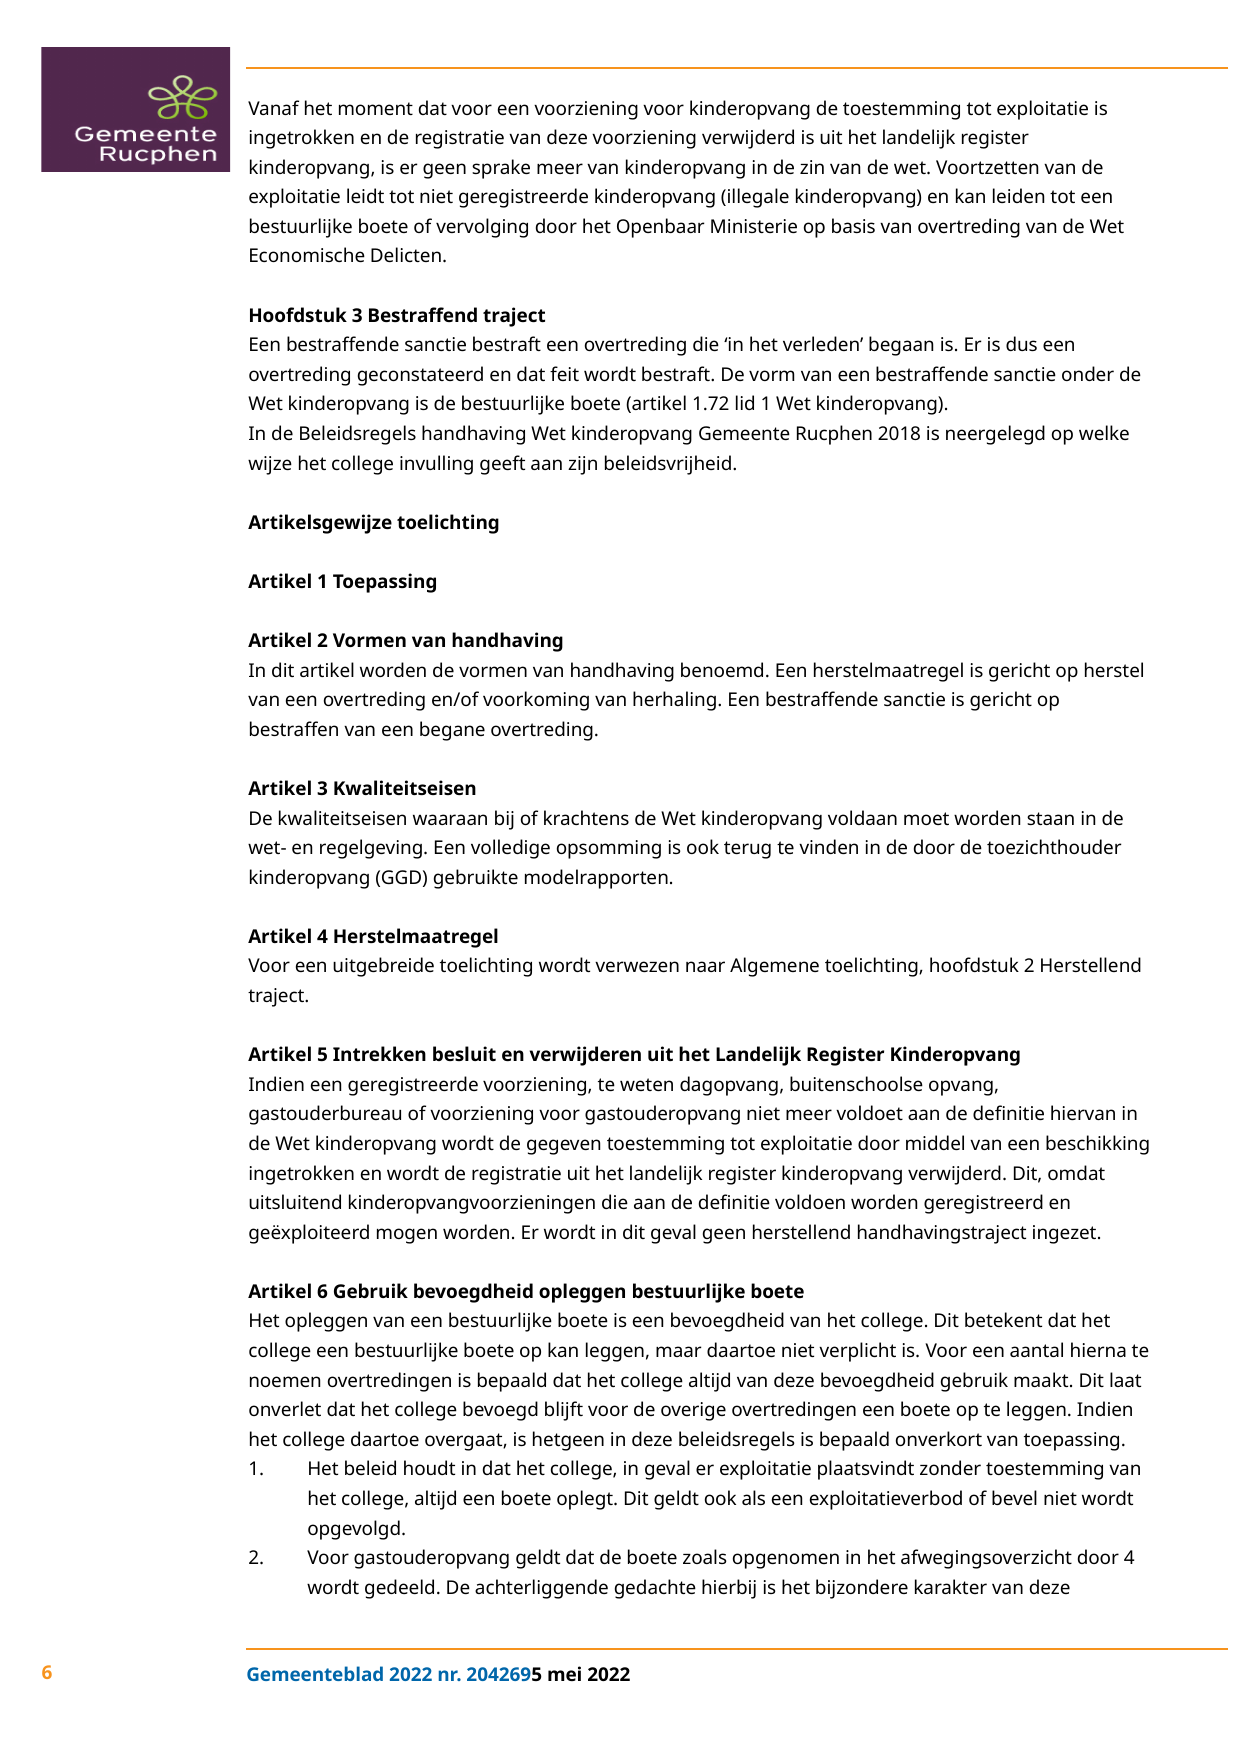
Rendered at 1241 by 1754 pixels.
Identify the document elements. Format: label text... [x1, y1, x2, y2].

text In dit artikel worden de vormen van handhaving benoemd. Een herstelmaatregel is gericht op herstel van een overtreding en/of voorkoming van herhaling. Een bestraffende sanctie is gericht op bestraffen van een begane overtreding. [248, 657, 1152, 742]
text Artikelsgewijze toelichting [248, 509, 1152, 535]
text Indien een geregistreerde voorziening, te weten dagopvang, buitenschoolse opvang, gastouderbureau of voorziening voor gastouderopvang niet meer voldoet aan de definitie hiervan in de Wet kinderopvang wordt de gegeven toestemming tot exploitatie door middel van een beschikking ingetrokken en wordt de registratie uit het landelijk register kinderopvang verwijderd. Dit, omdat uitsluitend kinderopvangvoorzieningen die aan de definitie voldoen worden geregistreerd en geëxploiteerd mogen worden. Er wordt in dit geval geen herstellend handhavingstraject ingezet. [248, 1071, 1152, 1245]
text Artikel 3 Kwaliteitseisen [248, 775, 1152, 801]
list Voor gastouderopvang geldt dat de boete zoals opgenomen in het afwegingsoverzicht door 4 wordt gedeeld. De achterliggende gedachte hierbij is het bijzondere karakter van deze [248, 1544, 1152, 1600]
text Vanaf het moment dat voor een voorziening voor kinderopvang de toestemming tot exploitatie is ingetrokken en de registratie van deze voorziening verwijderd is uit het landelijk register kinderopvang, is er geen sprake meer van kinderopvang in de zin van de wet. Voortzetten van de exploitatie leidt tot niet geregistreerde kinderopvang (illegale kinderopvang) en kan leiden tot een bestuurlijke boete of vervolging door het Openbaar Ministerie op basis van overtreding van de Wet Economische Delicten. [248, 95, 1152, 268]
text Artikel 5 Intrekken besluit en verwijderen uit het Landelijk Register Kinderopvang [248, 1041, 1152, 1067]
text Artikel 2 Vormen van handhaving [248, 627, 1152, 653]
text Voor een uitgebreide toelichting wordt verwezen naar Algemene toelichting, hoofdstuk 2 Herstellend traject. [248, 953, 1152, 1008]
text In de Beleidsregels handhaving Wet kinderopvang Gemeente Rucphen 2018 is neergelegd op welke wijze het college invulling geeft aan zijn beleidsvrijheid. [248, 420, 1152, 476]
text Artikel 4 Herstelmaatregel [248, 923, 1152, 949]
text Een bestraffende sanctie bestraft een overtreding die ‘in het verleden’ begaan is. Er is dus een overtreding geconstateerd en dat feit wordt bestraft. De vorm van een bestraffende sanctie onder de Wet kinderopvang is de bestuurlijke boete (artikel 1.72 lid 1 Wet kinderopvang). [248, 331, 1152, 416]
picture [41, 47, 231, 172]
text Het opleggen van een bestuurlijke boete is een bevoegdheid van het college. Dit betekent dat het college een bestuurlijke boete op kan leggen, maar daartoe niet verplicht is. Voor een aantal hierna te noemen overtredingen is bepaald dat het college altijd van deze bevoegdheid gebruik maakt. Dit laat onverlet dat het college bevoegd blijft voor de overige overtredingen een boete op te leggen. Indien het college daartoe overgaat, is hetgeen in deze beleidsregels is bepaald onverkort van toepassing. [248, 1308, 1152, 1452]
text Artikel 6 Gebruik bevoegdheid opleggen bestuurlijke boete [248, 1278, 1152, 1304]
text Hoofdstuk 3 Bestraffend traject [248, 302, 1152, 328]
list Het beleid houdt in dat het college, in geval er exploitatie plaatsvindt zonder toestemming van het college, altijd een boete oplegt. Dit geldt ook als een exploitatieverbod of bevel niet wordt opgevolgd. [248, 1456, 1152, 1541]
text De kwaliteitseisen waaraan bij of krachtens de Wet kinderopvang voldaan moet worden staan in de wet- en regelgeving. Een volledige opsomming is ook terug te vinden in de door de toezichthouder kinderopvang (GGD) gebruikte modelrapporten. [248, 805, 1152, 890]
text Artikel 1 Toepassing [248, 568, 1152, 594]
